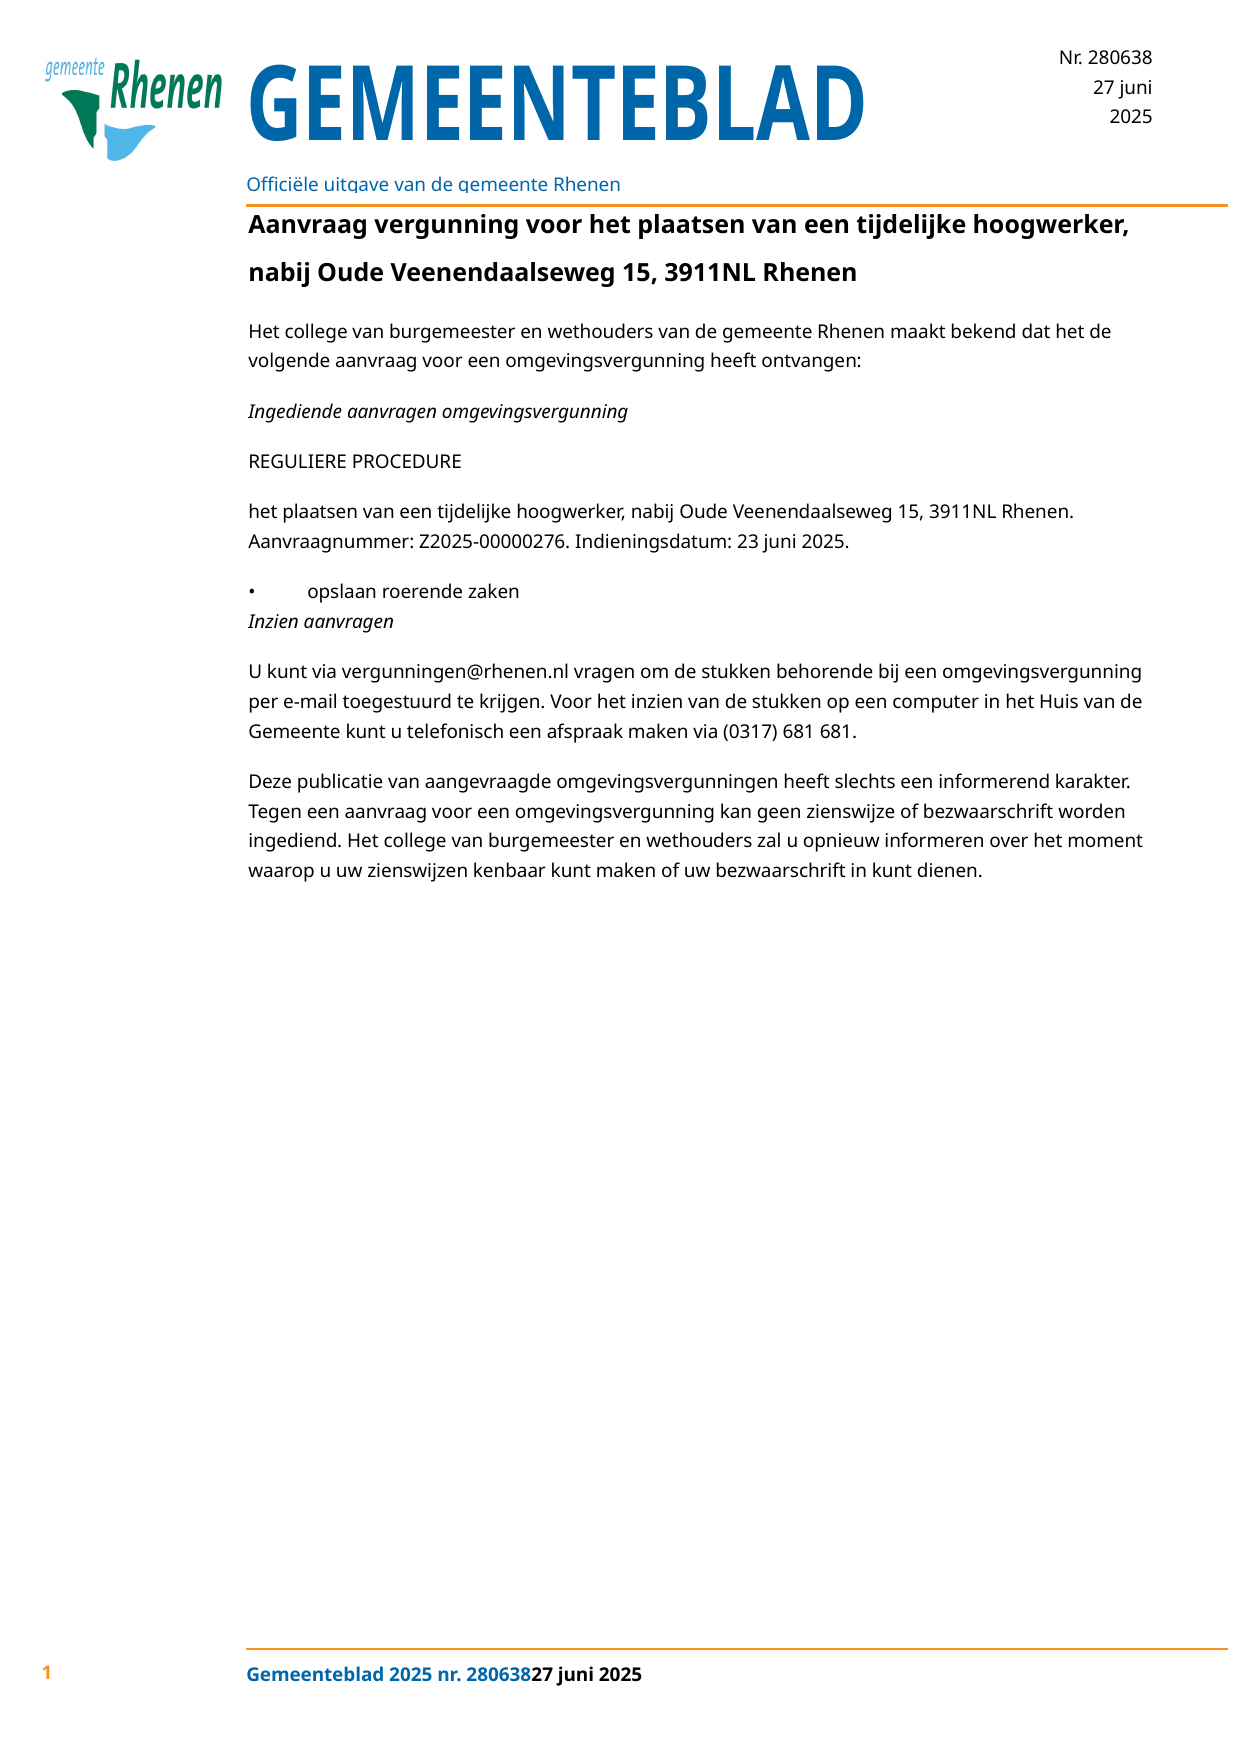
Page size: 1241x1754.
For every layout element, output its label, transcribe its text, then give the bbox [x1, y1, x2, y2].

picture [41, 47, 231, 172]
text het plaatsen van een tijdelijke hoogwerker, nabij Oude Veenendaalseweg 15, 3911NL Rhenen. Aanvraagnummer: Z2025-00000276. Indieningsdatum: 23 juni 2025. [248, 499, 1152, 554]
text Deze publicatie van aangevraagde omgevingsvergunningen heeft slechts een informerend karakter. Tegen een aanvraag voor een omgevingsvergunning kan geen zienswijze of bezwaarschrift worden ingediend. Het college van burgemeester en wethouders zal u opnieuw informeren over het moment waarop u uw zienswijzen kenbaar kunt maken of uw bezwaarschrift in kunt dienen. [248, 768, 1152, 883]
list opslaan roerende zaken [248, 579, 1152, 604]
text Het college van burgemeester en wethouders van de gemeente Rhenen maakt bekend dat het de volgende aanvraag voor een omgevingsvergunning heeft ontvangen: [248, 318, 1152, 373]
text Aanvraag vergunning voor het plaatsen van een tijdelijke hoogwerker, nabij Oude Veenendaalseweg 15, 3911NL Rhenen [248, 207, 1152, 288]
text Inzien aanvragen [248, 608, 1152, 634]
text REGULIERE PROCEDURE [248, 448, 1152, 474]
text Ingediende aanvragen omgevingsvergunning [248, 398, 1152, 424]
text U kunt via vergunningen@rhenen.nl vragen om de stukken behorende bij een omgevingsvergunning per e-mail toegestuurd te krijgen. Voor het inzien van de stukken op een computer in het Huis van de Gemeente kunt u telefonisch een afspraak maken via (0317) 681 681. [248, 659, 1152, 744]
